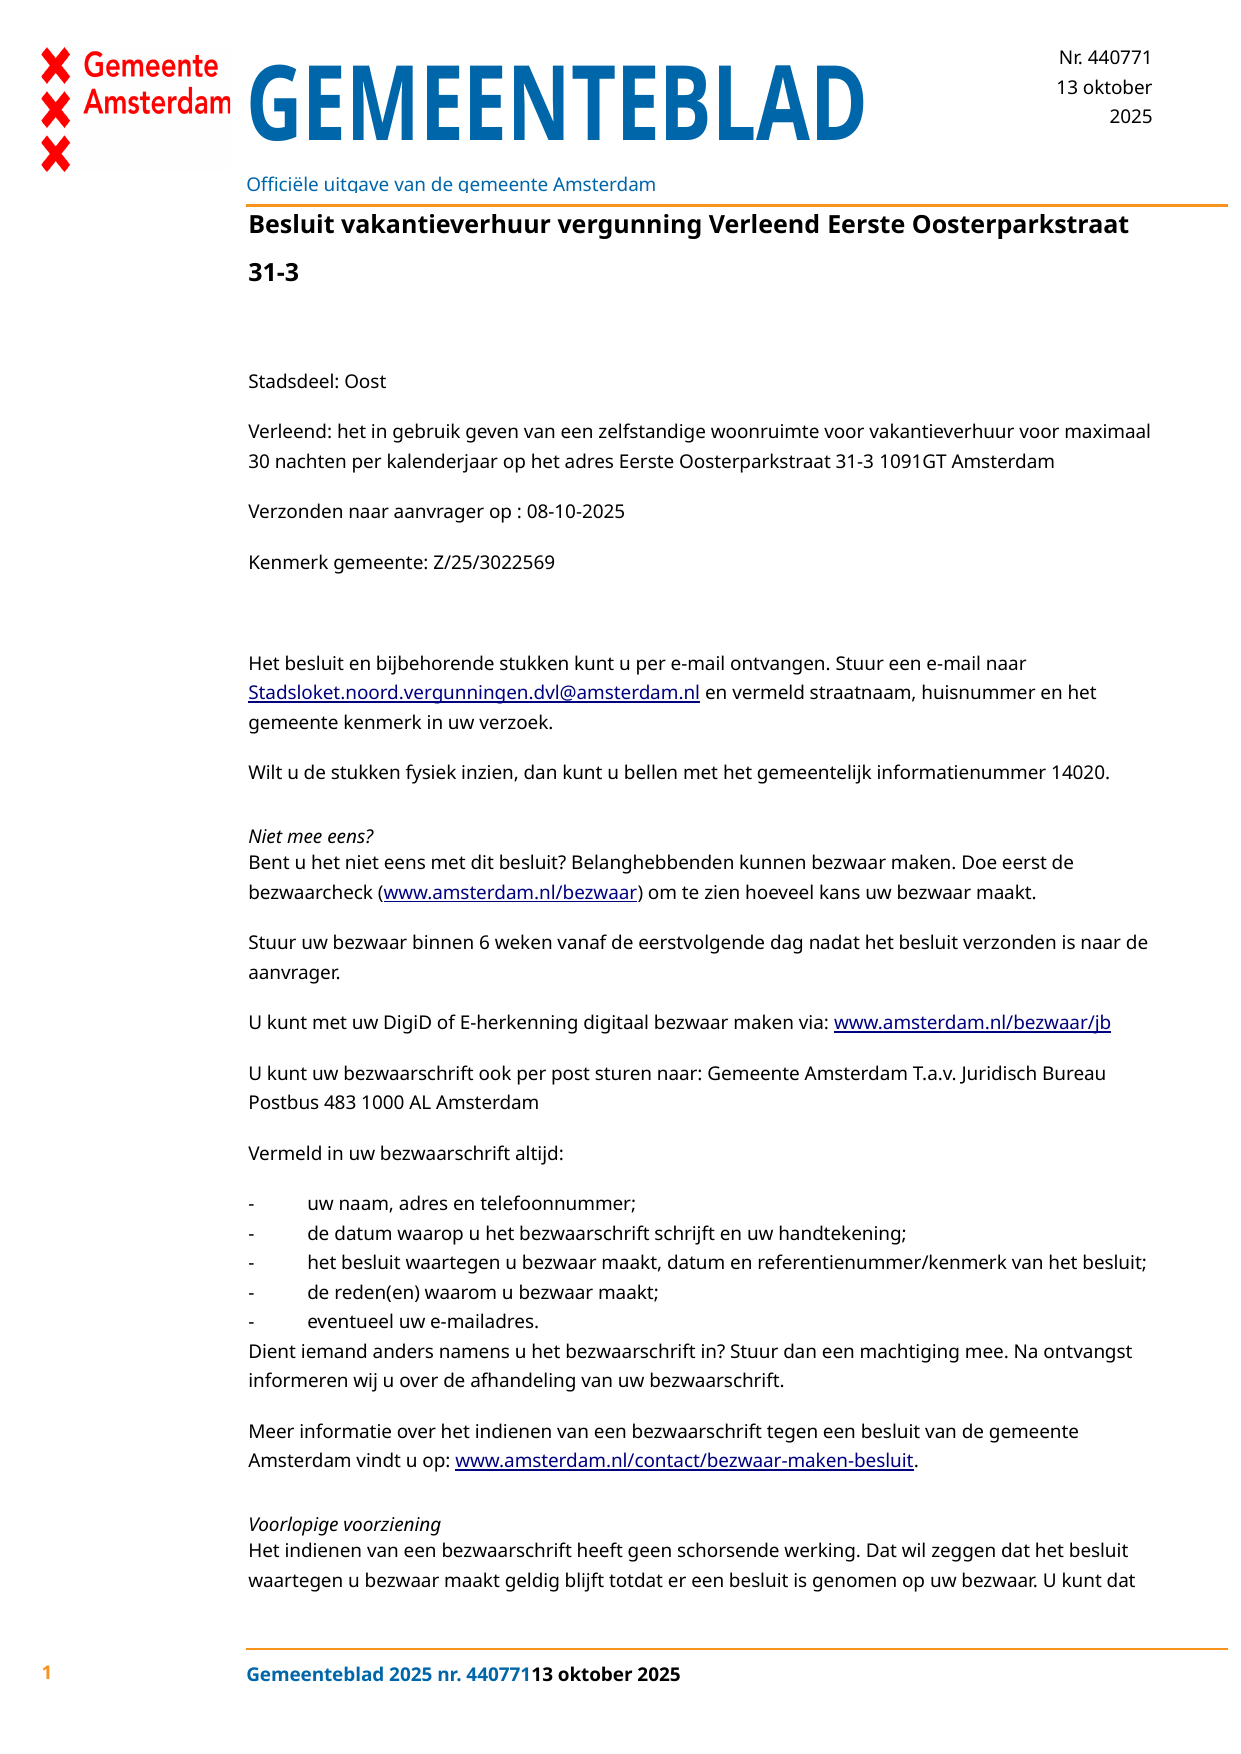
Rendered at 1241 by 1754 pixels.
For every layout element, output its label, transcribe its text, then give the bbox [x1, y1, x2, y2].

list eventueel uw e-mailadres. [248, 1308, 1152, 1334]
picture [41, 47, 231, 172]
text Stadsdeel: Oost [248, 368, 1152, 394]
text Kenmerk gemeente: Z/25/3022569 [248, 549, 1152, 575]
text Dient iemand anders namens u het bezwaarschrift in? Stuur dan een machtiging mee. Na ontvangst informeren wij u over de afhandeling van uw bezwaarschrift. [248, 1338, 1152, 1393]
text Niet mee eens? [248, 823, 1152, 849]
text U kunt uw bezwaarschrift ook per post sturen naar: Gemeente Amsterdam T.a.v. Juridisch Bureau Postbus 483 1000 AL Amsterdam [248, 1060, 1152, 1115]
list uw naam, adres en telefoonnummer; [248, 1190, 1152, 1216]
text Bent u het niet eens met dit besluit? Belanghebbenden kunnen bezwaar maken. Doe eerst de bezwaarcheck (www.amsterdam.nl/bezwaar) om te zien hoeveel kans uw bezwaar maakt. [248, 849, 1152, 904]
list de datum waarop u het bezwaarschrift schrijft en uw handtekening; [248, 1220, 1152, 1245]
text Meer informatie over het indienen van een bezwaarschrift tegen een besluit van de gemeente Amsterdam vindt u op: www.amsterdam.nl/contact/bezwaar-maken-besluit. [248, 1418, 1152, 1473]
text Wilt u de stukken fysiek inzien, dan kunt u bellen met het gemeentelijk informatienummer 14020. [248, 759, 1152, 785]
text Het indienen van een bezwaarschrift heeft geen schorsende werking. Dat wil zeggen dat het besluit waartegen u bezwaar maakt geldig blijft totdat er een besluit is genomen op uw bezwaar. U kunt dat [248, 1537, 1152, 1593]
text Voorlopige voorziening [248, 1512, 1152, 1537]
text Het besluit en bijbehorende stukken kunt u per e-mail ontvangen. Stuur een e-mail naar Stadsloket.noord.vergunningen.dvl@amsterdam.nl en vermeld straatnaam, huisnummer en het gemeente kenmerk in uw verzoek. [248, 650, 1152, 735]
text Verleend: het in gebruik geven van een zelfstandige woonruimte voor vakantieverhuur voor maximaal 30 nachten per kalenderjaar op het adres Eerste Oosterparkstraat 31-3 1091GT Amsterdam [248, 419, 1152, 474]
text Stuur uw bezwaar binnen 6 weken vanaf de eerstvolgende dag nadat het besluit verzonden is naar de aanvrager. [248, 929, 1152, 984]
text Verzonden naar aanvrager op : 08-10-2025 [248, 499, 1152, 524]
list het besluit waartegen u bezwaar maakt, datum en referentienummer/kenmerk van het besluit; [248, 1249, 1152, 1275]
text Besluit vakantieverhuur vergunning Verleend Eerste Oosterparkstraat 31-3 [248, 207, 1152, 288]
text U kunt met uw DigiD of E-herkenning digitaal bezwaar maken via: www.amsterdam.nl/bezwaar/jb [248, 1009, 1152, 1035]
list de reden(en) waarom u bezwaar maakt; [248, 1279, 1152, 1304]
text Vermeld in uw bezwaarschrift altijd: [248, 1140, 1152, 1165]
